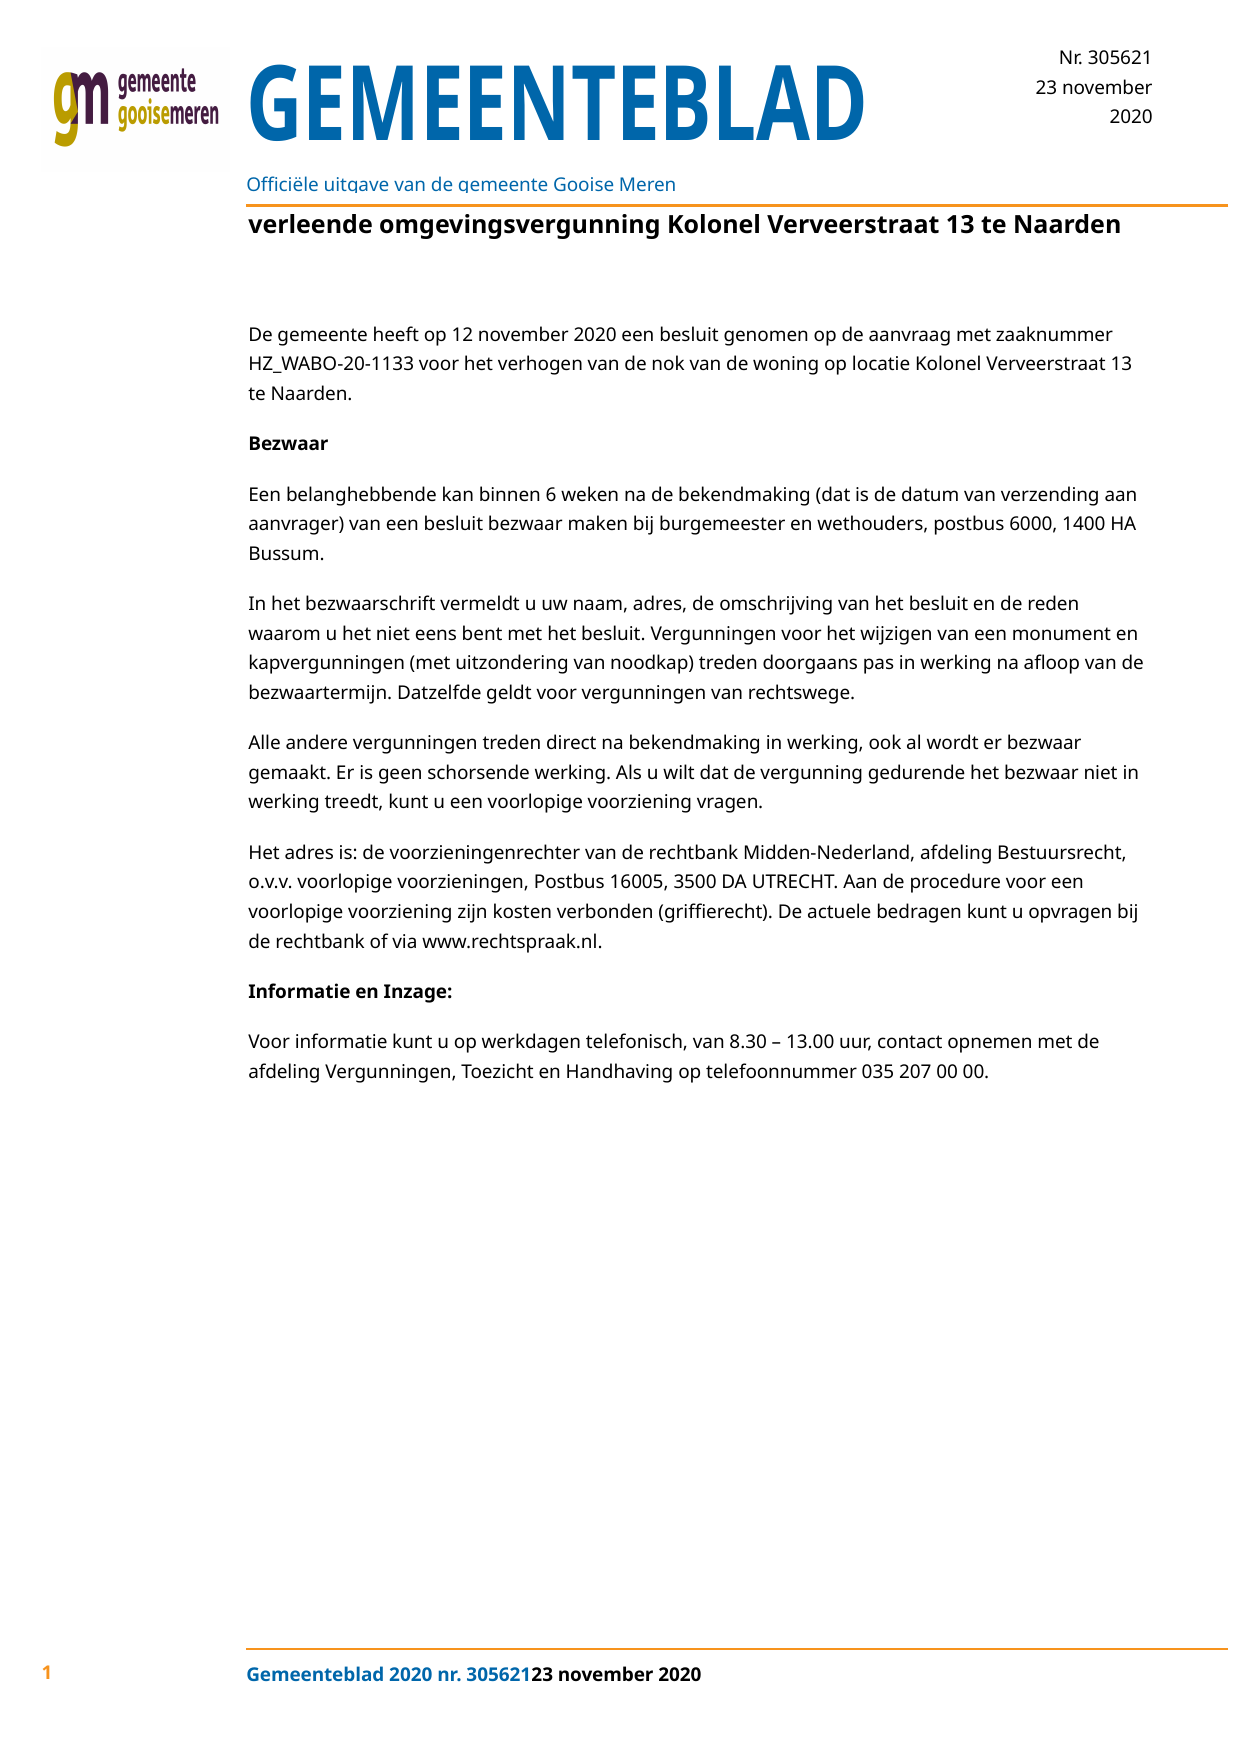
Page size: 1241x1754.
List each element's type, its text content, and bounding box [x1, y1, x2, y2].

picture [41, 47, 231, 172]
text De gemeente heeft op 12 november 2020 een besluit genomen op de aanvraag met zaaknummer HZ_WABO-20-1133 voor het verhogen van de nok van de woning op locatie Kolonel Verveerstraat 13 te Naarden. [248, 321, 1152, 406]
text Een belanghebbende kan binnen 6 weken na de bekendmaking (dat is de datum van verzending aan aanvrager) van een besluit bezwaar maken bij burgemeester en wethouders, postbus 6000, 1400 HA Bussum. [248, 481, 1152, 566]
text Voor informatie kunt u op werkdagen telefonisch, van 8.30 – 13.00 uur, contact opnemen met de afdeling Vergunningen, Toezicht en Handhaving op telefoonnummer 035 207 00 00. [248, 1029, 1152, 1084]
text Informatie en Inzage: [248, 978, 1152, 1004]
text Bezwaar [248, 430, 1152, 456]
text verleende omgevingsvergunning Kolonel Verveerstraat 13 te Naarden [248, 207, 1152, 241]
text Alle andere vergunningen treden direct na bekendmaking in werking, ook al wordt er bezwaar gemaakt. Er is geen schorsende werking. Als u wilt dat de vergunning gedurende het bezwaar niet in werking treedt, kunt u een voorlopige voorziening vragen. [248, 729, 1152, 814]
text Het adres is: de voorzieningenrechter van de rechtbank Midden-Nederland, afdeling Bestuursrecht, o.v.v. voorlopige voorzieningen, Postbus 16005, 3500 DA UTRECHT. Aan de procedure voor een voorlopige voorziening zijn kosten verbonden (griffierecht). De actuele bedragen kunt u opvragen bij de rechtbank of via www.rechtspraak.nl. [248, 839, 1152, 953]
text In het bezwaarschrift vermeldt u uw naam, adres, de omschrijving van het besluit en de reden waarom u het niet eens bent met het besluit. Vergunningen voor het wijzigen van een monument en kapvergunningen (met uitzondering van noodkap) treden doorgaans pas in werking na afloop van de bezwaartermijn. Datzelfde geldt voor vergunningen van rechtswege. [248, 590, 1152, 705]
